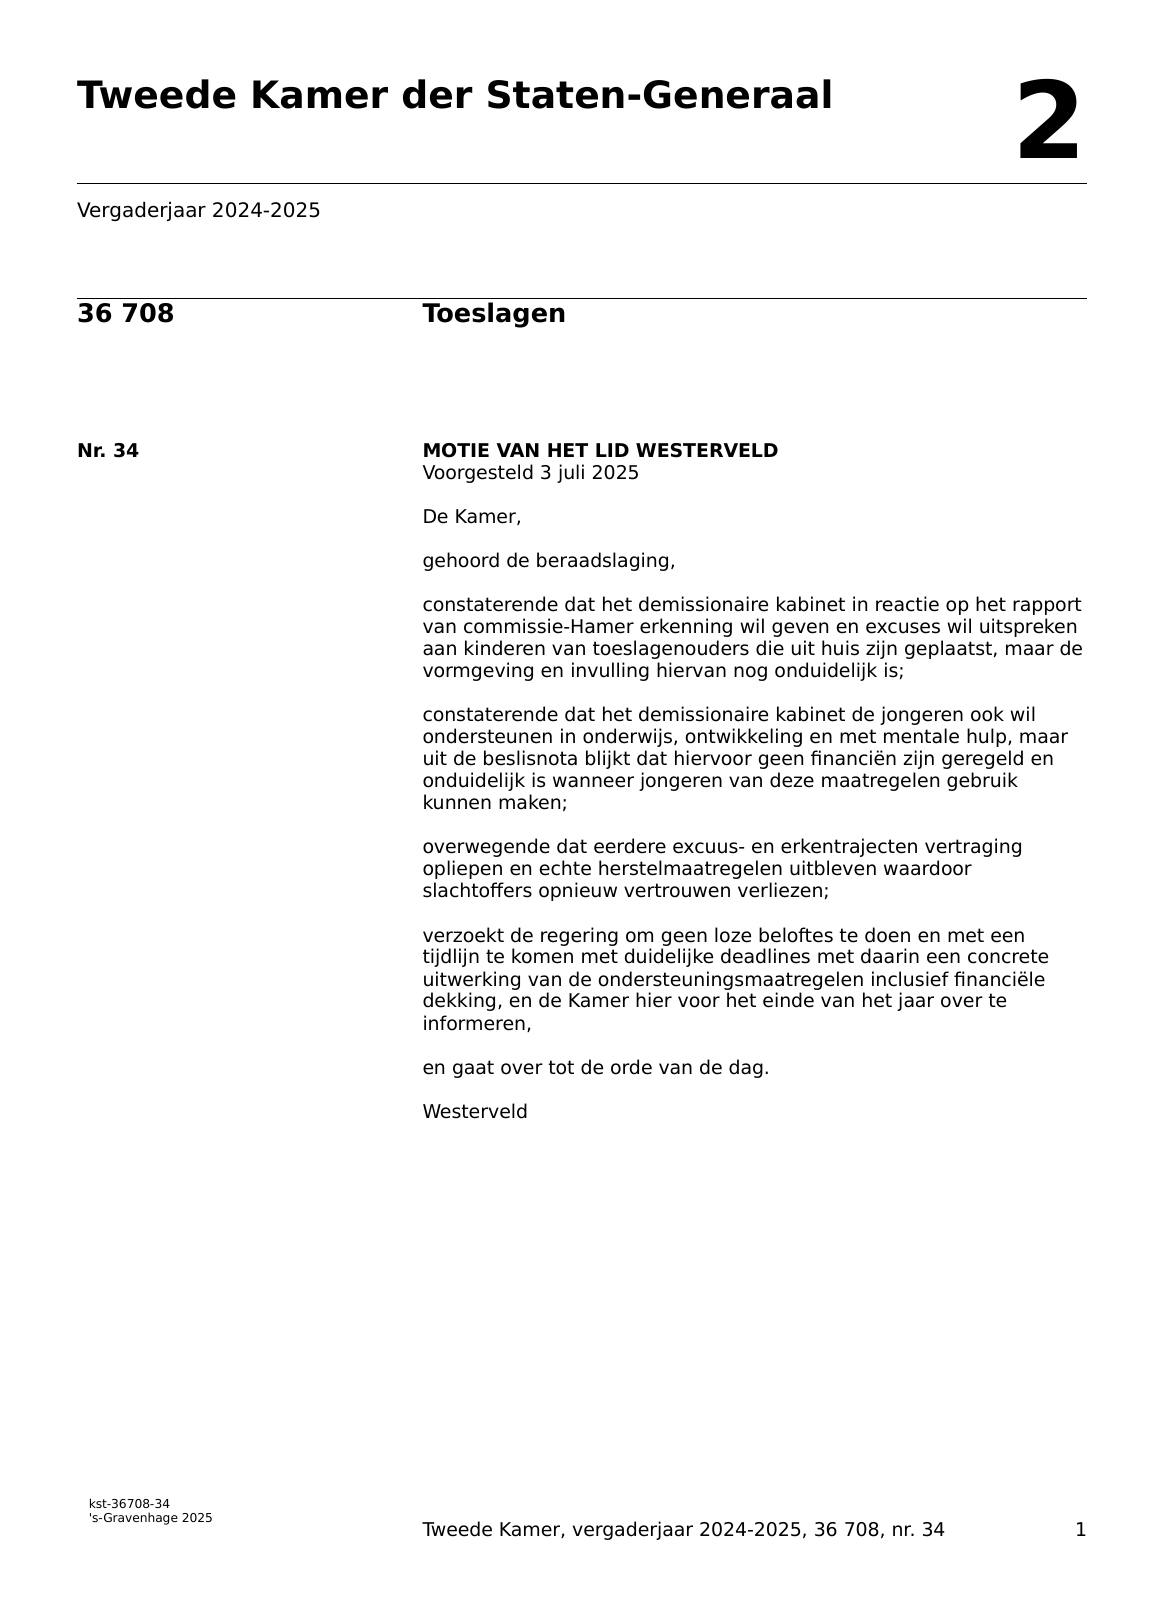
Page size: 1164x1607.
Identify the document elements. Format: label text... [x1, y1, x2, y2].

text verzoekt de regering om geen loze beloftes te doen en met een tijdlijn te komen met duidelijke deadlines met daarin een concrete uitwerking van de ondersteuningsmaatregelen inclusief financiële dekking, en de Kamer hier voor het einde van het jaar over te informeren, [422, 924, 1087, 1034]
text constaterende dat het demissionaire kabinet de jongeren ook wil ondersteunen in onderwijs, ontwikkeling en met mentale hulp, maar uit de beslisnota blijkt dat hiervoor geen financiën zijn geregeld en onduidelijk is wanneer jongeren van deze maatregelen gebruik kunnen maken; [422, 704, 1087, 814]
text kst-36708-34 [88, 1497, 323, 1511]
table_header 2 [886, 59, 1087, 183]
text 's-Gravenhage 2025 [88, 1511, 323, 1525]
subtitle 36 708 Toeslagen [77, 299, 1087, 329]
table_header Tweede Kamer der Staten-Generaal [77, 59, 886, 183]
text overwegende dat eerdere excuus- en erkentrajecten vertraging opliepen en echte herstelmaatregelen uitbleven waardoor slachtoffers opnieuw vertrouwen verliezen; [422, 836, 1087, 902]
text De Kamer, [422, 506, 1087, 528]
text Westerveld [422, 1101, 1087, 1123]
subtitle Nr. 34 MOTIE VAN HET LID WESTERVELD [77, 440, 1087, 462]
text Voorgesteld 3 juli 2025 [422, 462, 1087, 484]
text constaterende dat het demissionaire kabinet in reactie op het rapport van commissie-Hamer erkenning wil geven en excuses wil uitspreken aan kinderen van toeslagenouders die uit huis zijn geplaatst, maar de vormgeving en invulling hiervan nog onduidelijk is; [422, 594, 1087, 682]
table_cell Vergaderjaar 2024-2025 [77, 184, 1087, 298]
text gehoord de beraadslaging, [422, 550, 1087, 572]
text en gaat over tot de orde van de dag. [422, 1057, 1087, 1078]
